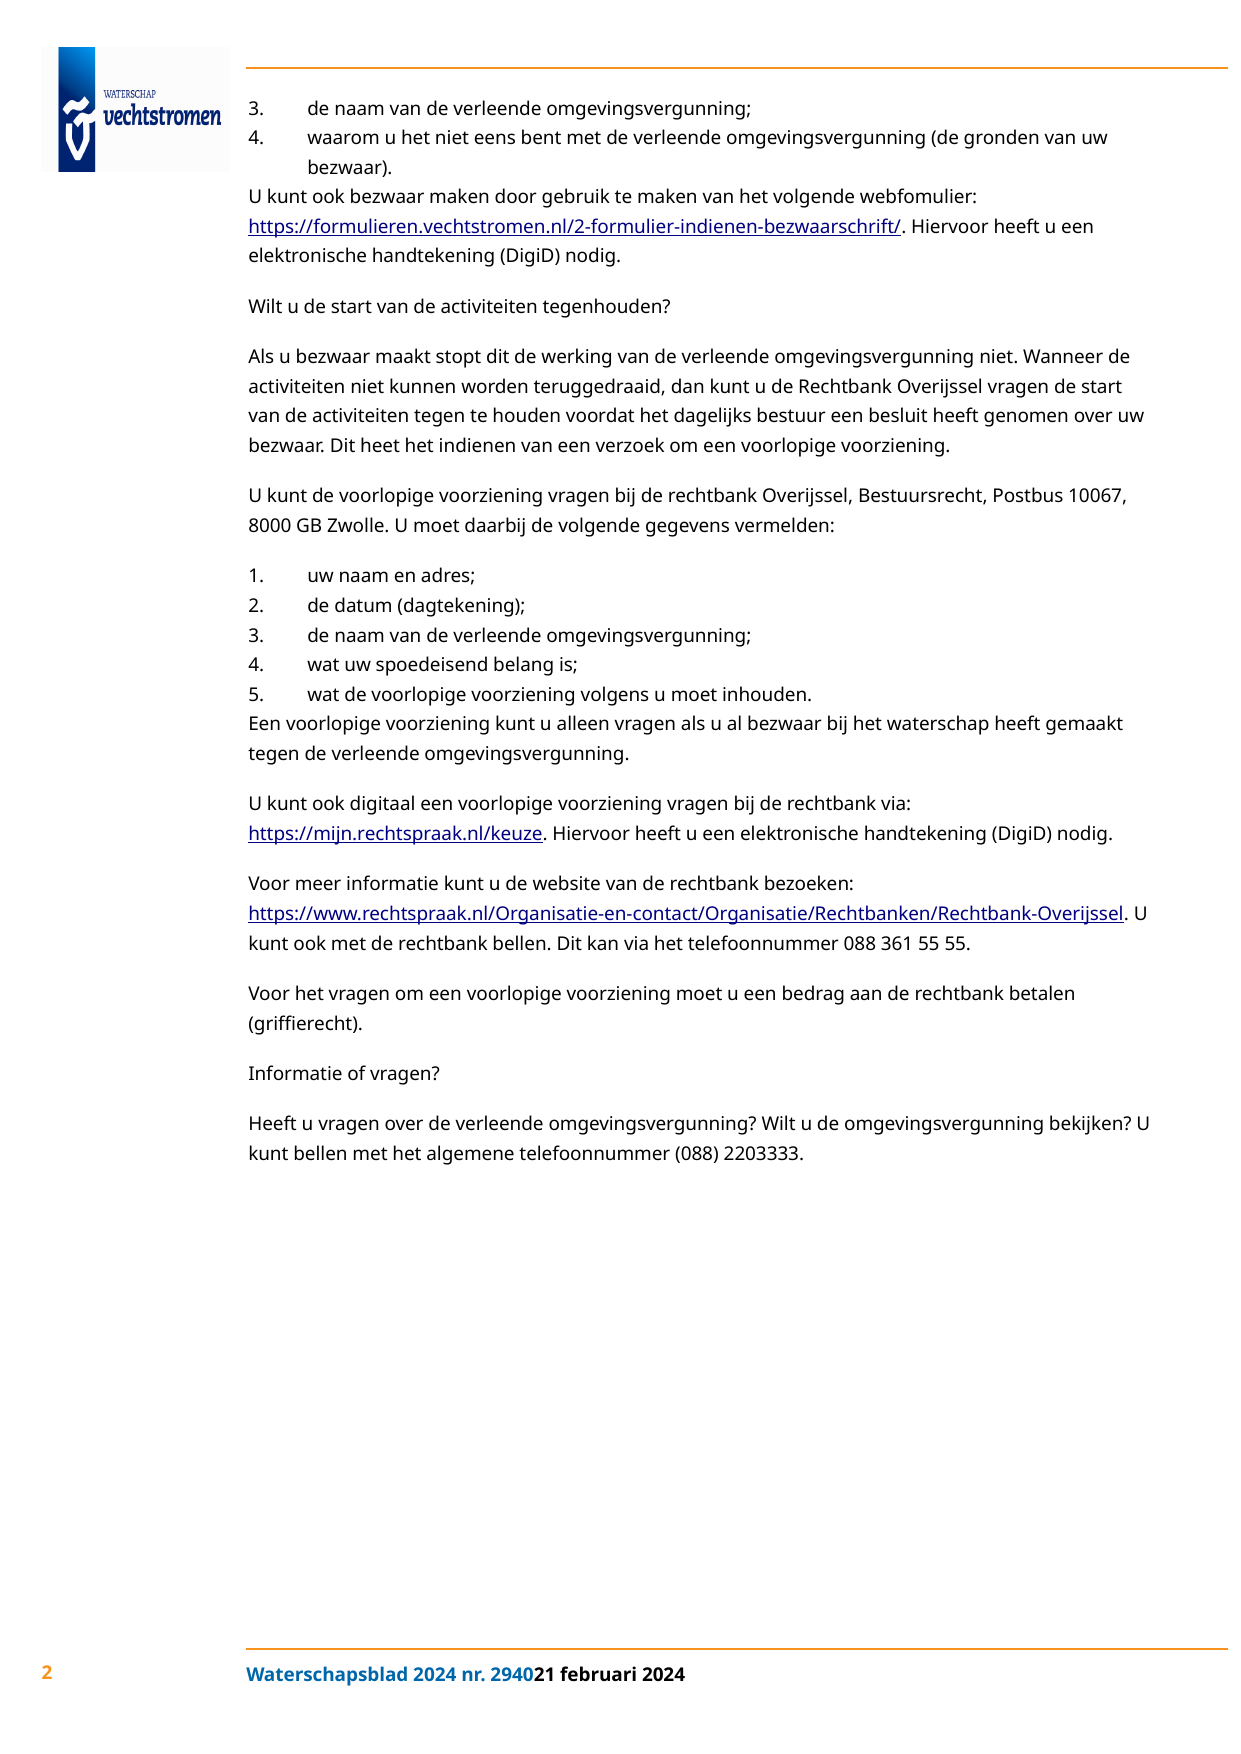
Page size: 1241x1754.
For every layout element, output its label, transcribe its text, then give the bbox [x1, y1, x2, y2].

text Wilt u de start van de activiteiten tegenhouden? [248, 293, 1152, 319]
list de naam van de verleende omgevingsvergunning; [248, 622, 1152, 648]
text Voor het vragen om een voorlopige voorziening moet u een bedrag aan de rechtbank betalen (griffierecht). [248, 980, 1152, 1036]
text Voor meer informatie kunt u de website van de rechtbank bezoeken: https://www.rechtspraak.nl/Organisatie-en-contact/Organisatie/Rechtbanken/Rechtbank-Overijssel. U kunt ook met de rechtbank bellen. Dit kan via het telefoonnummer 088 361 55 55. [248, 871, 1152, 956]
list waarom u het niet eens bent met de verleende omgevingsvergunning (de gronden van uw bezwaar). [248, 124, 1152, 180]
list wat uw spoedeisend belang is; [248, 651, 1152, 677]
text Een voorlopige voorziening kunt u alleen vragen als u al bezwaar bij het waterschap heeft gemaakt tegen de verleende omgevingsvergunning. [248, 711, 1152, 766]
text U kunt ook bezwaar maken door gebruik te maken van het volgende webfomulier: https://formulieren.vechtstromen.nl/2-formulier-indienen-bezwaarschrift/. Hiervoor heeft u een elektronische handtekening (DigiD) nodig. [248, 183, 1152, 268]
list uw naam en adres; [248, 563, 1152, 588]
list wat de voorlopige voorziening volgens u moet inhouden. [248, 681, 1152, 707]
list de datum (dagtekening); [248, 592, 1152, 618]
text U kunt de voorlopige voorziening vragen bij de rechtbank Overijssel, Bestuursrecht, Postbus 10067, 8000 GB Zwolle. U moet daarbij de volgende gegevens vermelden: [248, 483, 1152, 538]
picture [41, 47, 231, 172]
text Informatie of vragen? [248, 1060, 1152, 1086]
text Als u bezwaar maakt stopt dit de werking van de verleende omgevingsvergunning niet. Wanneer de activiteiten niet kunnen worden teruggedraaid, dan kunt u de Rechtbank Overijssel vragen de start van de activiteiten tegen te houden voordat het dagelijks bestuur een besluit heeft genomen over uw bezwaar. Dit heet het indienen van een verzoek om een voorlopige voorziening. [248, 343, 1152, 458]
text Heeft u vragen over de verleende omgevingsvergunning? Wilt u de omgevingsvergunning bekijken? U kunt bellen met het algemene telefoonnummer (088) 2203333. [248, 1111, 1152, 1166]
list de naam van de verleende omgevingsvergunning; [248, 95, 1152, 121]
text U kunt ook digitaal een voorlopige voorziening vragen bij de rechtbank via: https://mijn.rechtspraak.nl/keuze. Hiervoor heeft u een elektronische handtekening (DigiD) nodig. [248, 791, 1152, 846]
